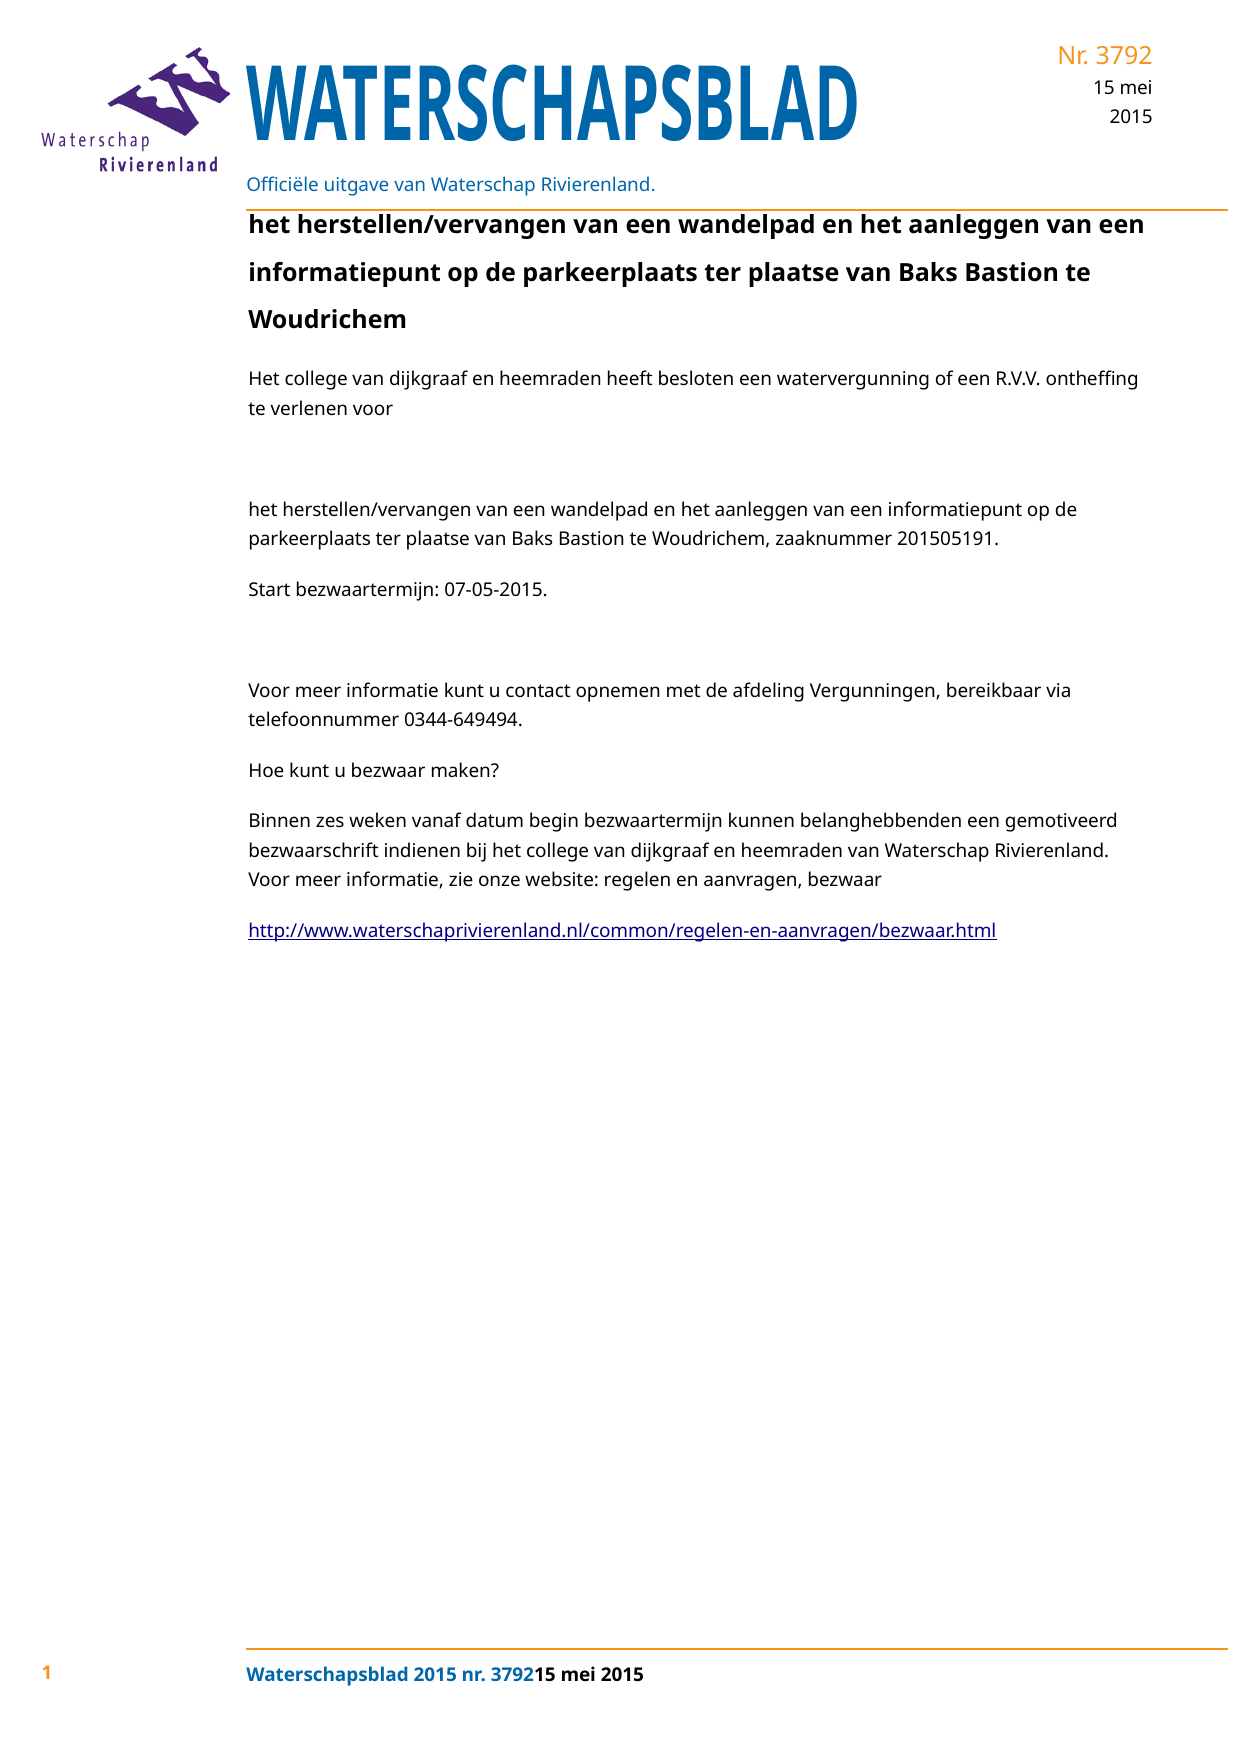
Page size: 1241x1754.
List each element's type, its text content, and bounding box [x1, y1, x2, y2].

text het herstellen/vervangen van een wandelpad en het aanleggen van een informatiepunt op de parkeerplaats ter plaatse van Baks Bastion te Woudrichem, zaaknummer 201505191. [248, 496, 1152, 551]
text Het college van dijkgraaf en heemraden heeft besloten een watervergunning of een R.V.V. ontheffing te verlenen voor [248, 366, 1152, 421]
text Hoe kunt u bezwaar maken? [248, 757, 1152, 782]
text het herstellen/vervangen van een wandelpad en het aanleggen van een informatiepunt op de parkeerplaats ter plaatse van Baks Bastion te Woudrichem [248, 211, 1152, 336]
text Binnen zes weken vanaf datum begin bezwaartermijn kunnen belanghebbenden een gemotiveerd bezwaarschrift indienen bij het college van dijkgraaf en heemraden van Waterschap Rivierenland. Voor meer informatie, zie onze website: regelen en aanvragen, bezwaar [248, 807, 1152, 892]
text http://www.waterschaprivierenland.nl/common/regelen-en-aanvragen/bezwaar.html [248, 917, 1152, 942]
text Start bezwaartermijn: 07-05-2015. [248, 576, 1152, 602]
picture [41, 47, 231, 172]
text Voor meer informatie kunt u contact opnemen met de afdeling Vergunningen, bereikbaar via telefoonnummer 0344-649494. [248, 677, 1152, 732]
